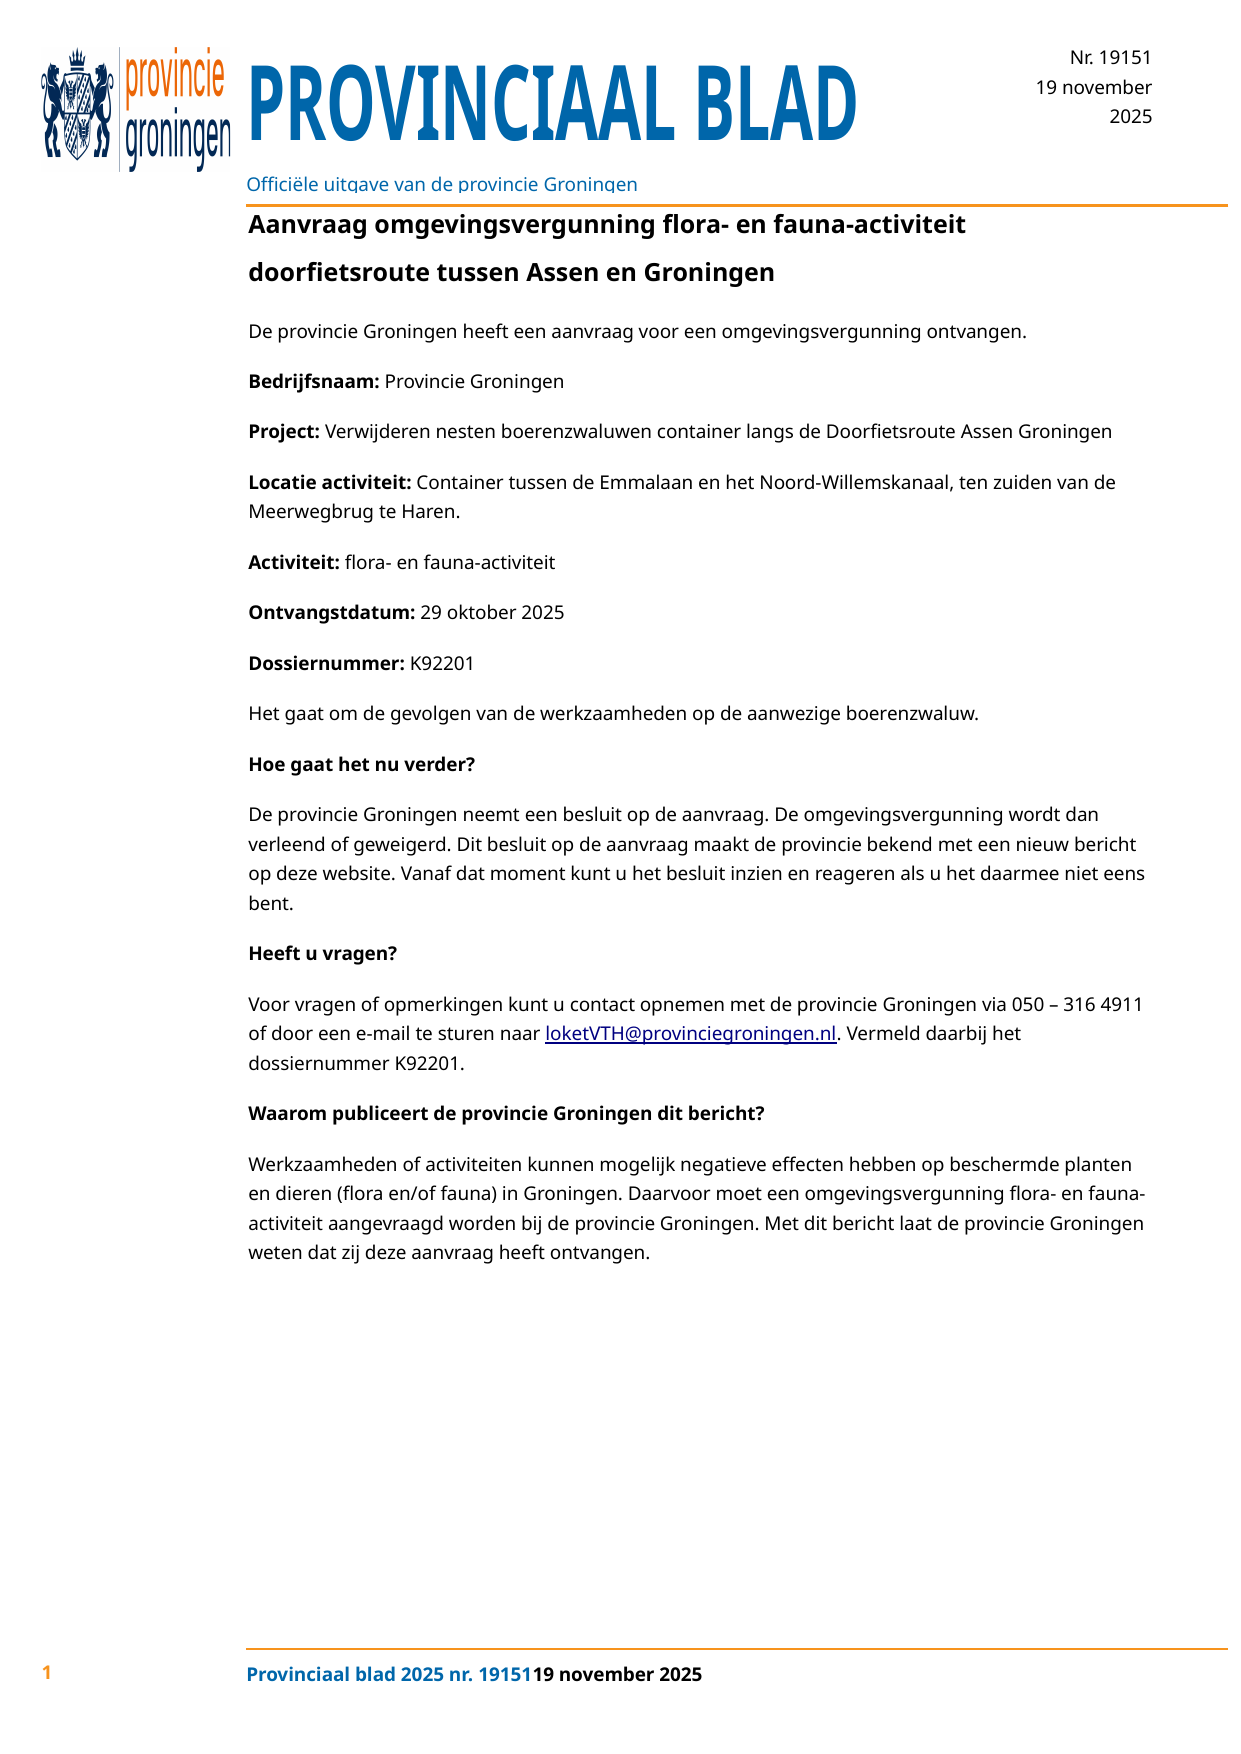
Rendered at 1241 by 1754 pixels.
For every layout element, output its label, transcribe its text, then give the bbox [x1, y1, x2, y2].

text Activiteit: flora- en fauna-activiteit [248, 549, 1152, 575]
text Werkzaamheden of activiteiten kunnen mogelijk negatieve effecten hebben op beschermde planten en dieren (flora en/of fauna) in Groningen. Daarvoor moet een omgevingsvergunning flora- en fauna-activiteit aangevraagd worden bij de provincie Groningen. Met dit bericht laat de provincie Groningen weten dat zij deze aanvraag heeft ontvangen. [248, 1151, 1152, 1265]
text Locatie activiteit: Container tussen de Emmalaan en het Noord-Willemskanaal, ten zuiden van de Meerwegbrug te Haren. [248, 469, 1152, 524]
text De provincie Groningen heeft een aanvraag voor een omgevingsvergunning ontvangen. [248, 318, 1152, 344]
text Waarom publiceert de provincie Groningen dit bericht? [248, 1100, 1152, 1126]
text Aanvraag omgevingsvergunning flora- en fauna-activiteit doorfietsroute tussen Assen en Groningen [248, 207, 1152, 288]
picture [41, 47, 231, 172]
text Bedrijfsnaam: Provincie Groningen [248, 368, 1152, 394]
text Dossiernummer: K92201 [248, 650, 1152, 676]
text Heeft u vragen? [248, 940, 1152, 966]
text De provincie Groningen neemt een besluit op de aanvraag. De omgevingsvergunning wordt dan verleend of geweigerd. Dit besluit op de aanvraag maakt de provincie bekend met een nieuw bericht op deze website. Vanaf dat moment kunt u het besluit inzien en reageren als u het daarmee niet eens bent. [248, 801, 1152, 916]
text Hoe gaat het nu verder? [248, 751, 1152, 777]
text Het gaat om de gevolgen van de werkzaamheden op de aanwezige boerenzwaluw. [248, 700, 1152, 726]
text Voor vragen of opmerkingen kunt u contact opnemen met de provincie Groningen via 050 – 316 4911 of door een e-mail te sturen naar loketVTH@provinciegroningen.nl. Vermeld daarbij het dossiernummer K92201. [248, 991, 1152, 1076]
text Project: Verwijderen nesten boerenzwaluwen container langs de Doorfietsroute Assen Groningen [248, 419, 1152, 444]
text Ontvangstdatum: 29 oktober 2025 [248, 599, 1152, 625]
